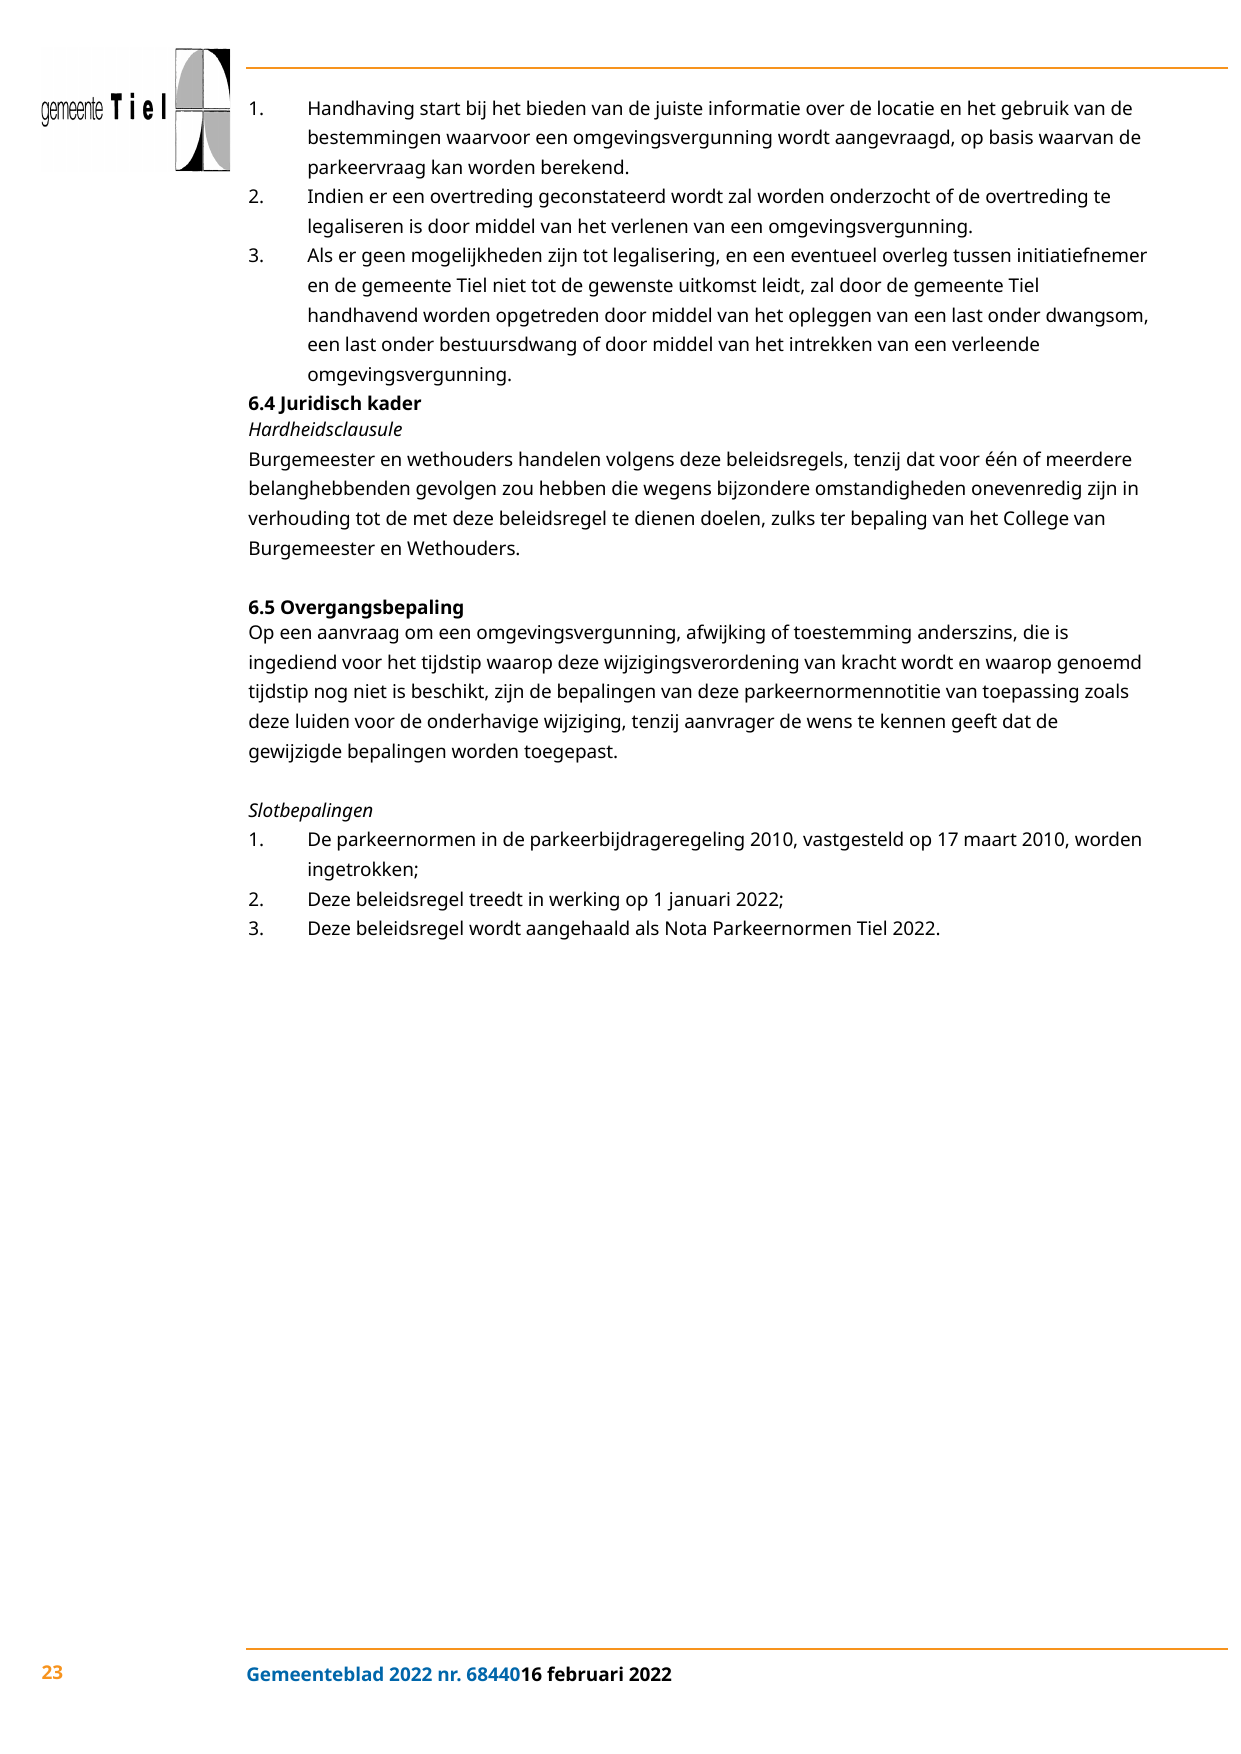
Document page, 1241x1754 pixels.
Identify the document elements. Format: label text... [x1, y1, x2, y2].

list Handhaving start bij het bieden van de juiste informatie over de locatie en het gebruik van de bestemmingen waarvoor een omgevingsvergunning wordt aangevraagd, op basis waarvan de parkeervraag kan worden berekend. [248, 95, 1152, 180]
text Burgemeester en wethouders handelen volgens deze beleidsregels, tenzij dat voor één of meerdere belanghebbenden gevolgen zou hebben die wegens bijzondere omstandigheden onevenredig zijn in verhouding tot de met deze beleidsregel te dienen doelen, zulks ter bepaling van het College van Burgemeester en Wethouders. [248, 446, 1152, 560]
list De parkeernormen in de parkeerbijdrageregeling 2010, vastgesteld op 17 maart 2010, worden ingetrokken; [248, 827, 1152, 882]
picture [41, 47, 231, 172]
list Als er geen mogelijkheden zijn tot legalisering, en een eventueel overleg tussen initiatiefnemer en de gemeente Tiel niet tot de gewenste uitkomst leidt, zal door de gemeente Tiel handhavend worden opgetreden door middel van het opleggen van een last onder dwangsom, een last onder bestuursdwang of door middel van het intrekken van een verleende omgevingsvergunning. [248, 243, 1152, 387]
list Indien er een overtreding geconstateerd wordt zal worden onderzocht of de overtreding te legaliseren is door middel van het verlenen van een omgevingsvergunning. [248, 183, 1152, 239]
list Deze beleidsregel treedt in werking op 1 januari 2022; [248, 886, 1152, 912]
text Hardheidsclausule [248, 416, 1152, 442]
text 6.4 Juridisch kader [248, 391, 1152, 416]
list Deze beleidsregel wordt aangehaald als Nota Parkeernormen Tiel 2022. [248, 915, 1152, 941]
text Op een aanvraag om een omgevingsvergunning, afwijking of toestemming anderszins, die is ingediend voor het tijdstip waarop deze wijzigingsverordening van kracht wordt en waarop genoemd tijdstip nog niet is beschikt, zijn de bepalingen van deze parkeernormennotitie van toepassing zoals deze luiden voor de onderhavige wijziging, tenzij aanvrager de wens te kennen geeft dat de gewijzigde bepalingen worden toegepast. [248, 619, 1152, 764]
text Slotbepalingen [248, 797, 1152, 823]
text 6.5 Overgangsbepaling [248, 594, 1152, 619]
